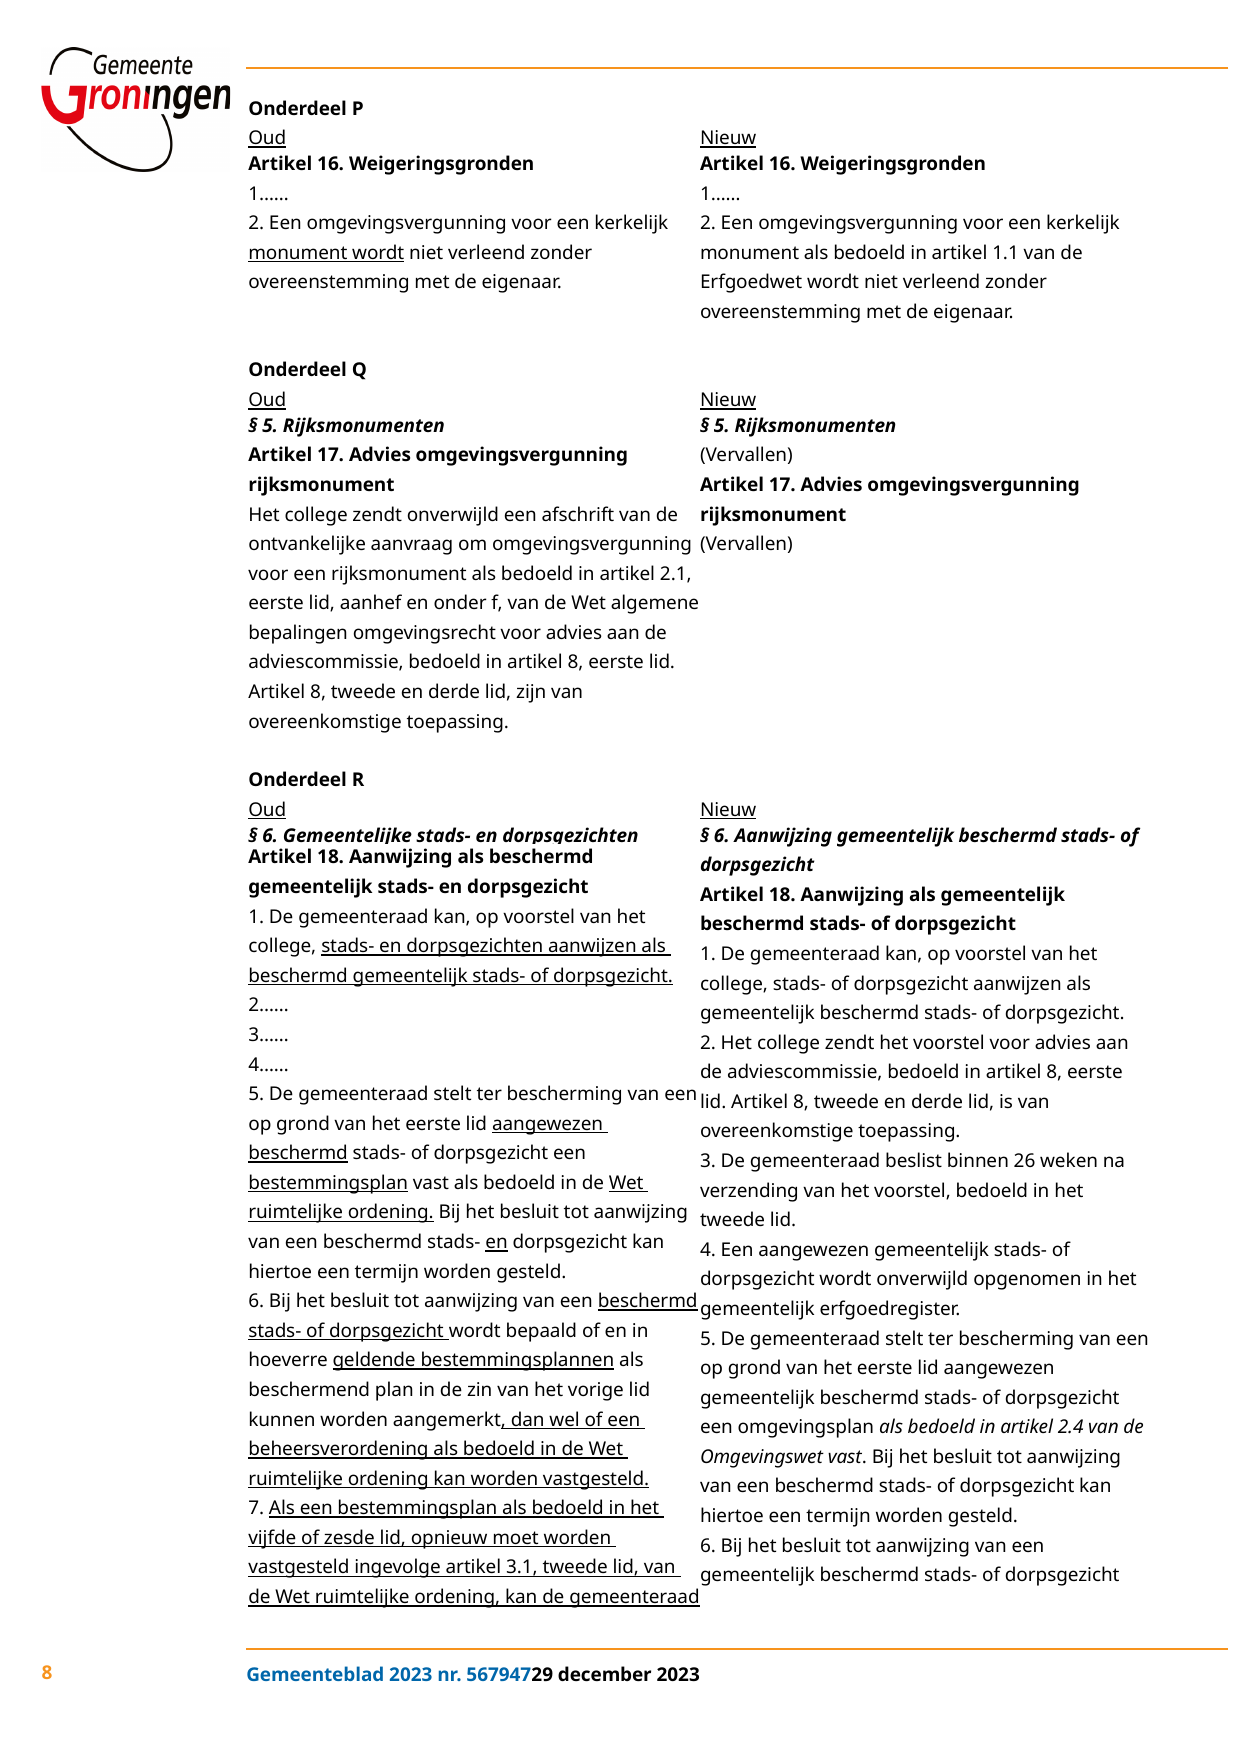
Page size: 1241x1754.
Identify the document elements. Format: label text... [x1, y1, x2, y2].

table_header Nieuw [700, 125, 1152, 150]
table_cell § 5. Rijksmonumenten (Vervallen) Artikel 17. Advies omgevingsvergunning rijksmonument (Vervallen) [700, 412, 1152, 734]
table_header Nieuw [700, 796, 1152, 822]
table_header Oud [248, 125, 700, 150]
table_cell § 6. Aanwijzing gemeentelijk beschermd stads- of dorpsgezicht Artikel 18. Aanwijzing als gemeentelijk beschermd stads- of dorpsgezicht 1. De gemeenteraad kan, op voorstel van het college, stads- of dorpsgezicht aanwijzen als gemeentelijk beschermd stads- of dorpsgezicht. 2. Het college zendt het voorstel voor advies aan de adviescommissie, bedoeld in artikel 8, eerste lid. Artikel 8, tweede en derde lid, is van overeenkomstige toepassing. 3. De gemeenteraad beslist binnen 26 weken na verzending van het voorstel, bedoeld in het tweede lid. 4. Een aangewezen gemeentelijk stads- of dorpsgezicht wordt onverwijld opgenomen in het gemeentelijk erfgoedregister. 5. De gemeenteraad stelt ter bescherming van een op grond van het eerste lid aangewezen gemeentelijk beschermd stads- of dorpsgezicht een omgevingsplan als bedoeld in artikel 2.4 van de Omgevingswet vast. Bij het besluit tot aanwijzing van een beschermd stads- of dorpsgezicht kan hiertoe een termijn worden gesteld. 6. Bij het besluit tot aanwijzing van een gemeentelijk beschermd stads- of dorpsgezicht [700, 822, 1152, 1609]
table_header Oud [248, 386, 700, 412]
table_cell Artikel 16. Weigeringsgronden 1…… 2. Een omgevingsvergunning voor een kerkelijk monument als bedoeld in artikel 1.1 van de Erfgoedwet wordt niet verleend zonder overeenstemming met de eigenaar. [700, 150, 1152, 324]
text Onderdeel Q [248, 357, 1152, 382]
text Onderdeel P [248, 95, 1152, 121]
table_cell § 5. Rijksmonumenten Artikel 17. Advies omgevingsvergunning rijksmonument Het college zendt onverwijld een afschrift van de ontvankelijke aanvraag om omgevingsvergunning voor een rijksmonument als bedoeld in artikel 2.1, eerste lid, aanhef en onder f, van de Wet algemene bepalingen omgevingsrecht voor advies aan de adviescommissie, bedoeld in artikel 8, eerste lid. Artikel 8, tweede en derde lid, zijn van overeenkomstige toepassing. [248, 412, 700, 734]
text Onderdeel R [248, 766, 1152, 792]
table_header Oud [248, 796, 700, 822]
table_cell Artikel 16. Weigeringsgronden 1…… 2. Een omgevingsvergunning voor een kerkelijk monument wordt niet verleend zonder overeenstemming met de eigenaar. [248, 150, 700, 324]
table_cell § 6. Gemeentelijke stads- en dorpsgezichten Artikel 18. Aanwijzing als beschermd gemeentelijk stads- en dorpsgezicht 1. De gemeenteraad kan, op voorstel van het college, stads- en dorpsgezichten aanwijzen als beschermd gemeentelijk stads- of dorpsgezicht. 2…… 3…… 4…… 5. De gemeenteraad stelt ter bescherming van een op grond van het eerste lid aangewezen beschermd stads- of dorpsgezicht een bestemmingsplan vast als bedoeld in de Wet ruimtelijke ordening. Bij het besluit tot aanwijzing van een beschermd stads- en dorpsgezicht kan hiertoe een termijn worden gesteld. 6. Bij het besluit tot aanwijzing van een beschermd stads- of dorpsgezicht wordt bepaald of en in hoeverre geldende bestemmingsplannen als beschermend plan in de zin van het vorige lid kunnen worden aangemerkt, dan wel of een beheersverordening als bedoeld in de Wet ruimtelijke ordening kan worden vastgesteld. 7. Als een bestemmingsplan als bedoeld in het vijfde of zesde lid, opnieuw moet worden vastgesteld ingevolge artikel 3.1, tweede lid, van de Wet ruimtelijke ordening, kan de gemeenteraad [248, 822, 700, 1605]
table_header Nieuw [700, 386, 1152, 412]
picture [41, 47, 231, 172]
